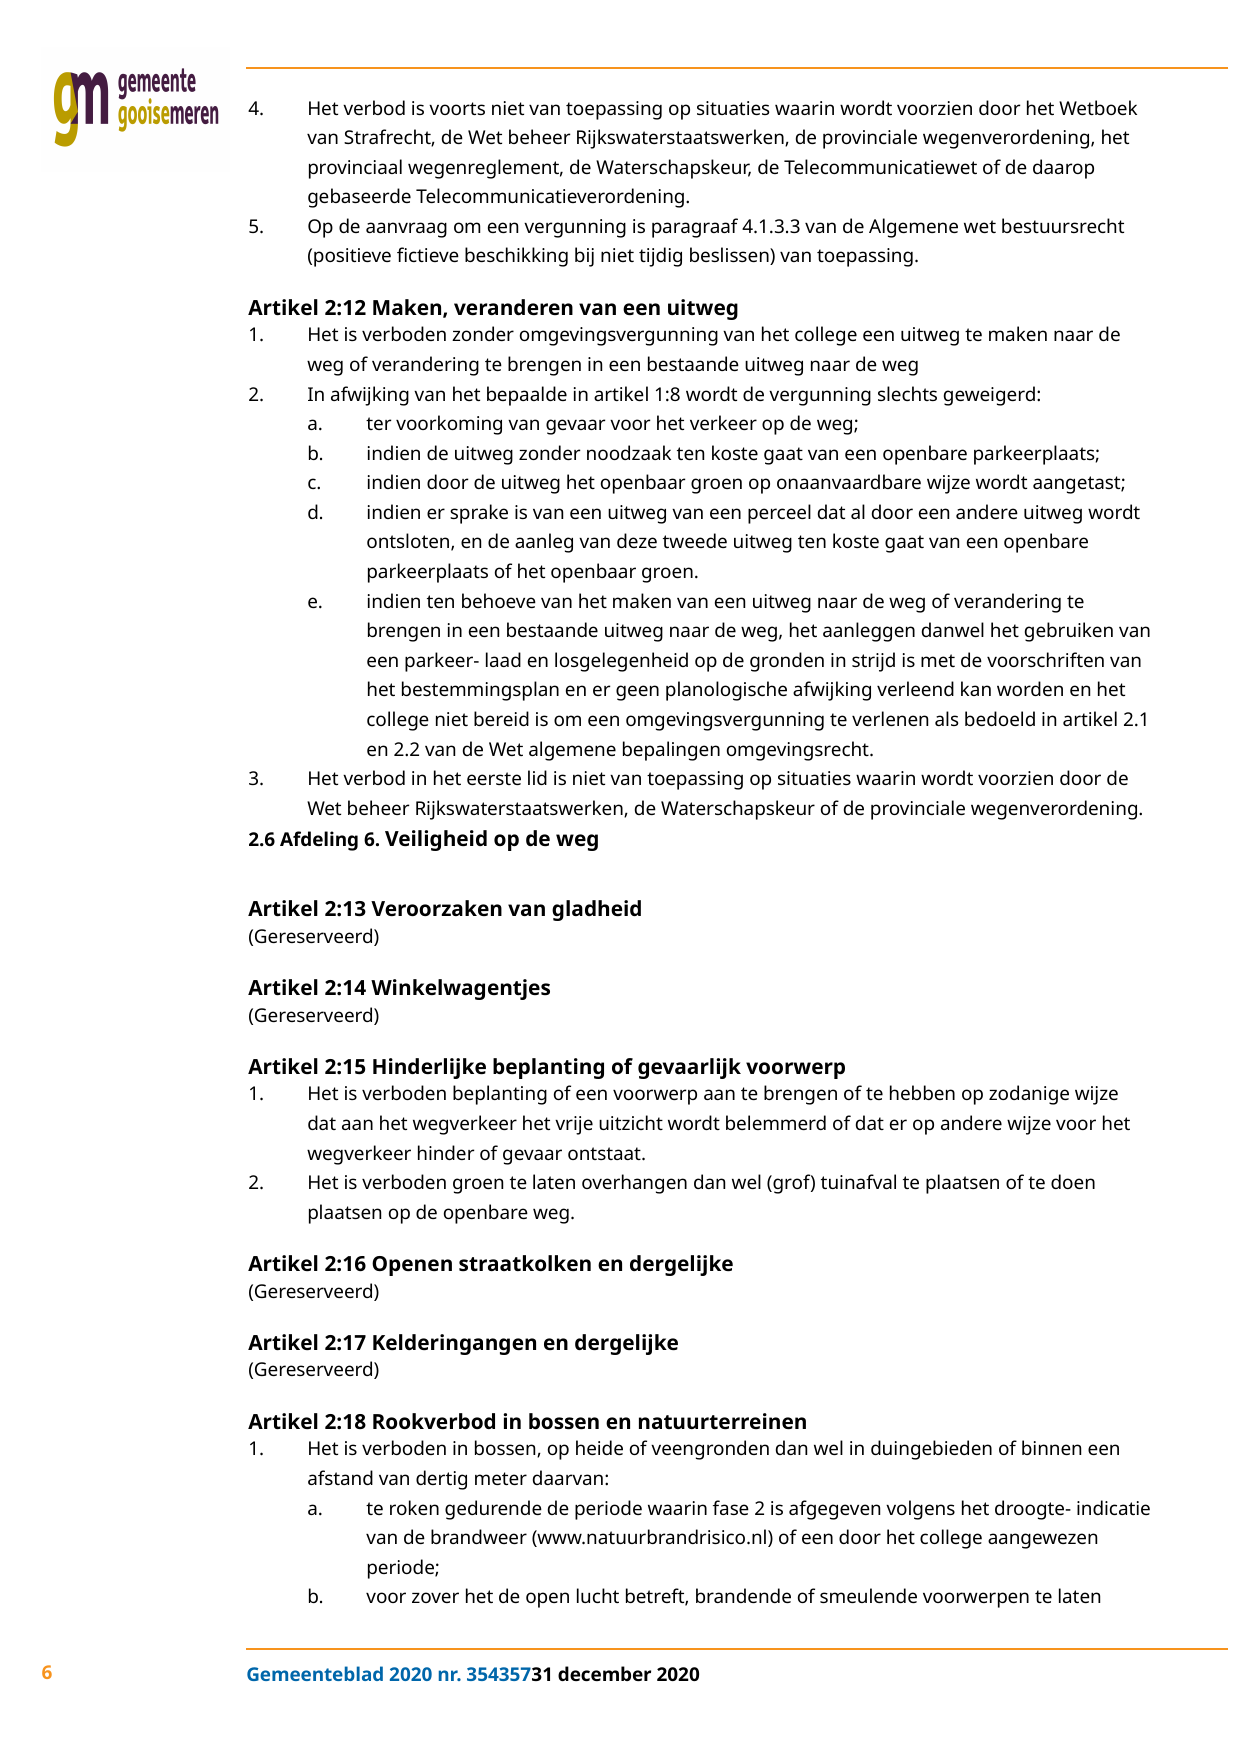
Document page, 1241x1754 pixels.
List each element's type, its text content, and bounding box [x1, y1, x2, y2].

text (Gereserveerd) [248, 1357, 1152, 1382]
list te roken gedurende de periode waarin fase 2 is afgegeven volgens het droogte- indicatie van de brandweer (www.natuurbrandrisico.nl) of een door het college aangewezen periode; [307, 1495, 1152, 1579]
list Het verbod is voorts niet van toepassing op situaties waarin wordt voorzien door het Wetboek van Strafrecht, de Wet beheer Rijkswaterstaatswerken, de provinciale wegenverordening, het provinciaal wegenreglement, de Waterschapskeur, de Telecommunicatiewet of de daarop gebaseerde Telecommunicatieverordening. [248, 95, 1152, 209]
list Het verbod in het eerste lid is niet van toepassing op situaties waarin wordt voorzien door de Wet beheer Rijkswaterstaatswerken, de Waterschapskeur of de provinciale wegenverordening. [248, 765, 1152, 821]
text (Gereserveerd) [248, 1002, 1152, 1027]
list Het is verboden groen te laten overhangen dan wel (grof) tuinafval te plaatsen of te doen plaatsen op de openbare weg. [248, 1169, 1152, 1225]
text (Gereserveerd) [248, 923, 1152, 949]
list Het is verboden beplanting of een voorwerp aan te brengen of te hebben op zodanige wijze dat aan het wegverkeer het vrije uitzicht wordt belemmerd of dat er op andere wijze voor het wegverkeer hinder of gevaar ontstaat. [248, 1081, 1152, 1166]
list ter voorkoming van gevaar voor het verkeer op de weg; [307, 410, 1152, 436]
list indien door de uitweg het openbaar groen op onaanvaardbare wijze wordt aangetast; [307, 469, 1152, 495]
text Artikel 2:12 Maken, veranderen van een uitweg [248, 293, 1152, 322]
text Artikel 2:17 Kelderingangen en dergelijke [248, 1328, 1152, 1357]
text (Gereserveerd) [248, 1278, 1152, 1303]
text Artikel 2:14 Winkelwagentjes [248, 973, 1152, 1002]
list indien er sprake is van een uitweg van een perceel dat al door een andere uitweg wordt ontsloten, en de aanleg van deze tweede uitweg ten koste gaat van een openbare parkeerplaats of het openbaar groen. [307, 499, 1152, 584]
list indien ten behoeve van het maken van een uitweg naar de weg of verandering te brengen in een bestaande uitweg naar de weg, het aanleggen danwel het gebruiken van een parkeer- laad en losgelegenheid op de gronden in strijd is met de voorschriften van het bestemmingsplan en er geen planologische afwijking verleend kan worden en het college niet bereid is om een omgevingsvergunning te verlenen als bedoeld in artikel 2.1 en 2.2 van de Wet algemene bepalingen omgevingsrecht. [307, 588, 1152, 761]
picture [41, 47, 231, 172]
list indien de uitweg zonder noodzaak ten koste gaat van een openbare parkeerplaats; [307, 440, 1152, 466]
list Op de aanvraag om een vergunning is paragraaf 4.1.3.3 van de Algemene wet bestuursrecht (positieve fictieve beschikking bij niet tijdig beslissen) van toepassing. [248, 213, 1152, 268]
text Artikel 2:16 Openen straatkolken en dergelijke [248, 1249, 1152, 1278]
text 2.6 Afdeling 6. Veiligheid op de weg [248, 824, 1152, 853]
list Het is verboden in bossen, op heide of veengronden dan wel in duingebieden of binnen een afstand van dertig meter daarvan: [248, 1436, 1152, 1491]
list Het is verboden zonder omgevingsvergunning van het college een uitweg te maken naar de weg of verandering te brengen in een bestaande uitweg naar de weg [248, 322, 1152, 377]
text Artikel 2:13 Veroorzaken van gladheid [248, 894, 1152, 923]
list In afwijking van het bepaalde in artikel 1:8 wordt de vergunning slechts geweigerd: [248, 381, 1152, 406]
list voor zover het de open lucht betreft, brandende of smeulende voorwerpen te laten [307, 1583, 1152, 1609]
text Artikel 2:18 Rookverbod in bossen en natuurterreinen [248, 1407, 1152, 1436]
text Artikel 2:15 Hinderlijke beplanting of gevaarlijk voorwerp [248, 1052, 1152, 1081]
